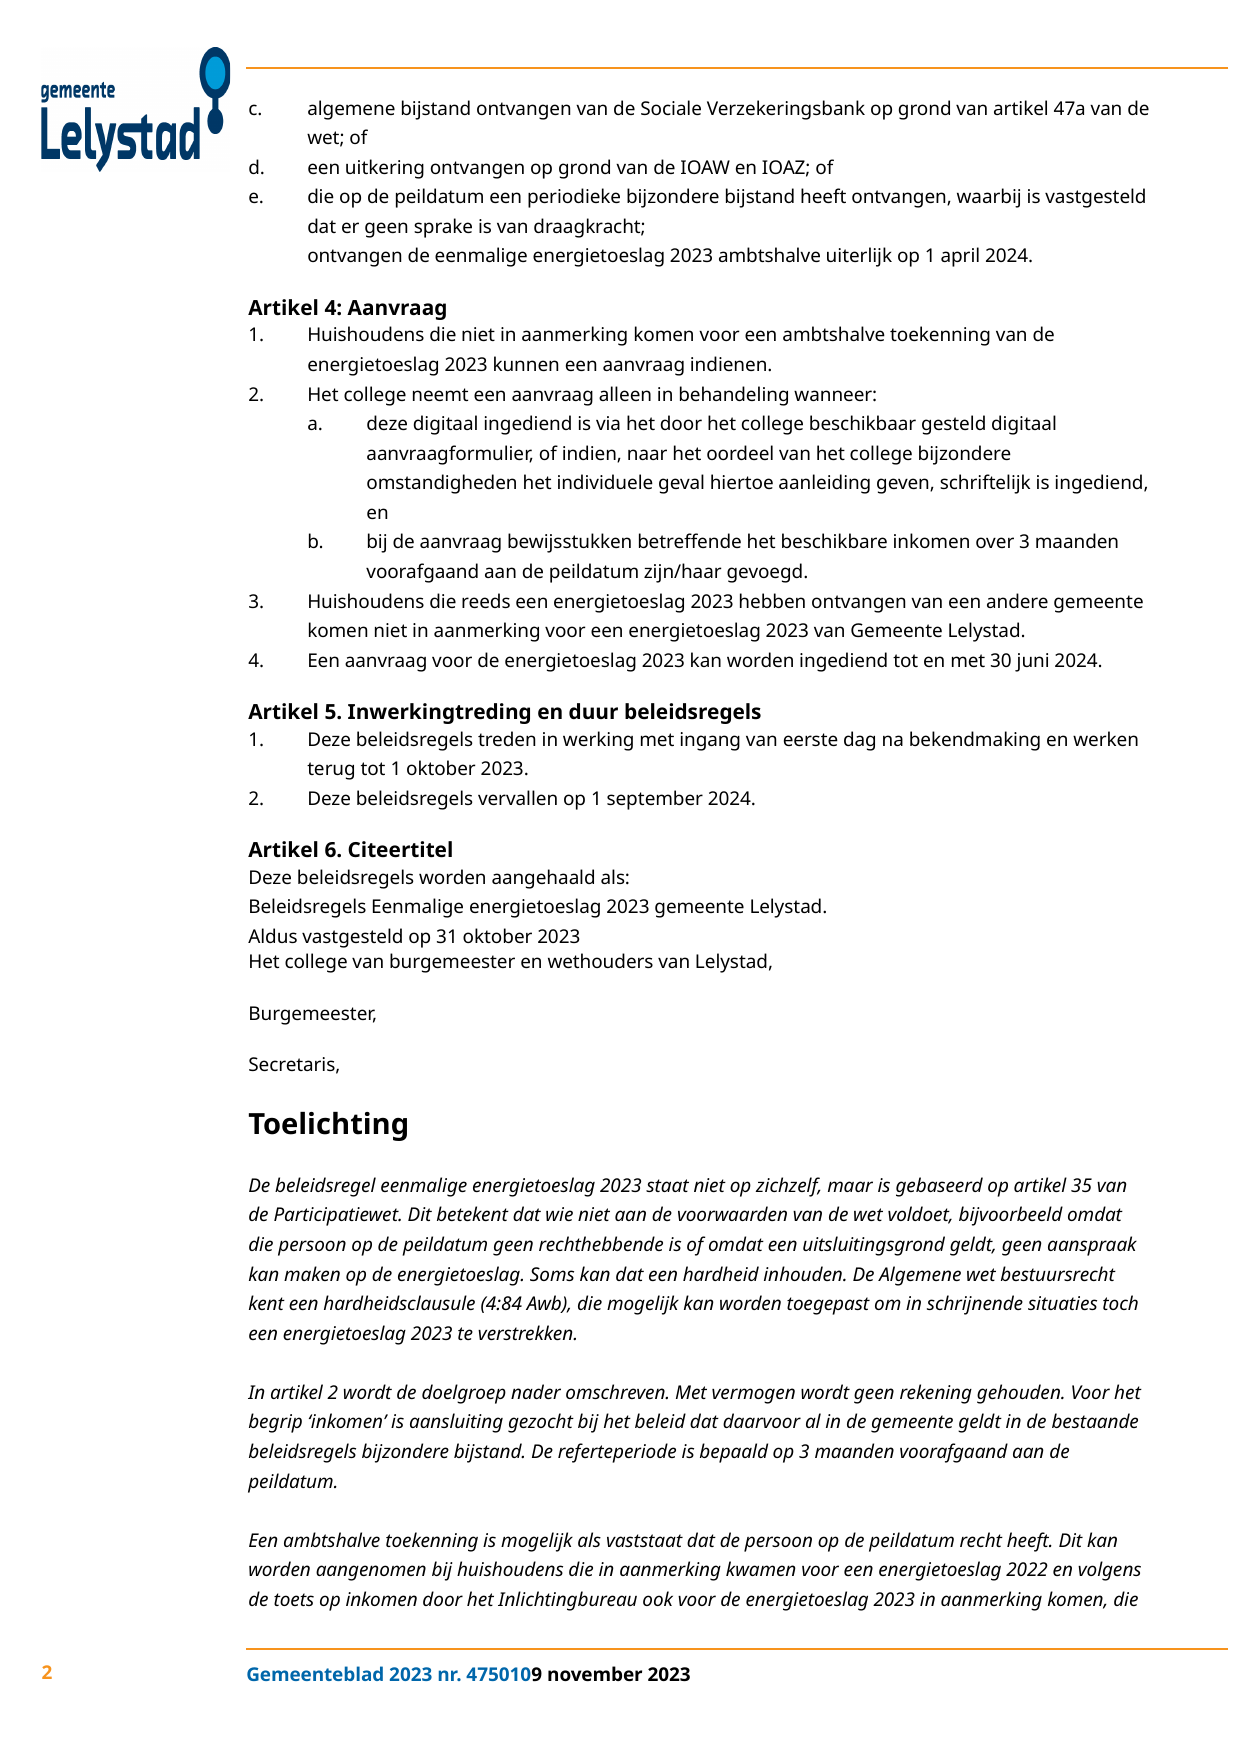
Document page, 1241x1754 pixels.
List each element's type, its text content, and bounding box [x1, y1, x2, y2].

text Secretaris, [248, 1052, 1152, 1077]
list ontvangen de eenmalige energietoeslag 2023 ambtshalve uiterlijk op 1 april 2024. [248, 243, 1152, 268]
text Artikel 4: Aanvraag [248, 293, 1152, 322]
text Burgemeester, [248, 1000, 1152, 1026]
text Het college van burgemeester en wethouders van Lelystad, [248, 949, 1152, 974]
list Huishoudens die niet in aanmerking komen voor een ambtshalve toekenning van de energietoeslag 2023 kunnen een aanvraag indienen. [248, 322, 1152, 377]
text Aldus vastgesteld op 31 oktober 2023 [248, 923, 1152, 949]
text Artikel 5. Inwerkingtreding en duur beleidsregels [248, 697, 1152, 726]
list een uitkering ontvangen op grond van de IOAW en IOAZ; of [248, 154, 1152, 180]
list algemene bijstand ontvangen van de Sociale Verzekeringsbank op grond van artikel 47a van de wet; of [248, 95, 1152, 150]
list die op de peildatum een periodieke bijzondere bijstand heeft ontvangen, waarbij is vastgesteld dat er geen sprake is van draagkracht; [248, 183, 1152, 239]
text Beleidsregels Eenmalige energietoeslag 2023 gemeente Lelystad. [248, 893, 1152, 919]
text Artikel 6. Citeertitel [248, 835, 1152, 864]
list bij de aanvraag bewijsstukken betreffende het beschikbare inkomen over 3 maanden voorafgaand aan de peildatum zijn/haar gevoegd. [307, 529, 1152, 584]
text Deze beleidsregels worden aangehaald als: [248, 864, 1152, 889]
text In artikel 2 wordt de doelgroep nader omschreven. Met vermogen wordt geen rekening gehouden. Voor het begrip ‘inkomen’ is aansluiting gezocht bij het beleid dat daarvoor al in de gemeente geldt in de bestaande beleidsregels bijzondere bijstand. De referteperiode is bepaald op 3 maanden voorafgaand aan de peildatum. [248, 1379, 1152, 1493]
list Een aanvraag voor de energietoeslag 2023 kan worden ingediend tot en met 30 juni 2024. [248, 647, 1152, 673]
list Huishoudens die reeds een energietoeslag 2023 hebben ontvangen van een andere gemeente komen niet in aanmerking voor een energietoeslag 2023 van Gemeente Lelystad. [248, 588, 1152, 643]
text De beleidsregel eenmalige energietoeslag 2023 staat niet op zichzelf, maar is gebaseerd op artikel 35 van de Participatiewet. Dit betekent dat wie niet aan de voorwaarden van de wet voldoet, bijvoorbeeld omdat die persoon op de peildatum geen rechthebbende is of omdat een uitsluitingsgrond geldt, geen aanspraak kan maken op de energietoeslag. Soms kan dat een hardheid inhouden. De Algemene wet bestuursrecht kent een hardheidsclausule (4:84 Awb), die mogelijk kan worden toegepast om in schrijnende situaties toch een energietoeslag 2023 te verstrekken. [248, 1172, 1152, 1346]
list Het college neemt een aanvraag alleen in behandeling wanneer: [248, 381, 1152, 406]
list Deze beleidsregels vervallen op 1 september 2024. [248, 785, 1152, 811]
list Deze beleidsregels treden in werking met ingang van eerste dag na bekendmaking en werken terug tot 1 oktober 2023. [248, 726, 1152, 781]
text Toelichting [248, 1103, 1152, 1143]
picture [41, 47, 231, 172]
list deze digitaal ingediend is via het door het college beschikbaar gesteld digitaal aanvraagformulier, of indien, naar het oordeel van het college bijzondere omstandigheden het individuele geval hiertoe aanleiding geven, schriftelijk is ingediend, en [307, 410, 1152, 525]
text Een ambtshalve toekenning is mogelijk als vaststaat dat de persoon op de peildatum recht heeft. Dit kan worden aangenomen bij huishoudens die in aanmerking kwamen voor een energietoeslag 2022 en volgens de toets op inkomen door het Inlichtingbureau ook voor de energietoeslag 2023 in aanmerking komen, die [248, 1527, 1152, 1612]
